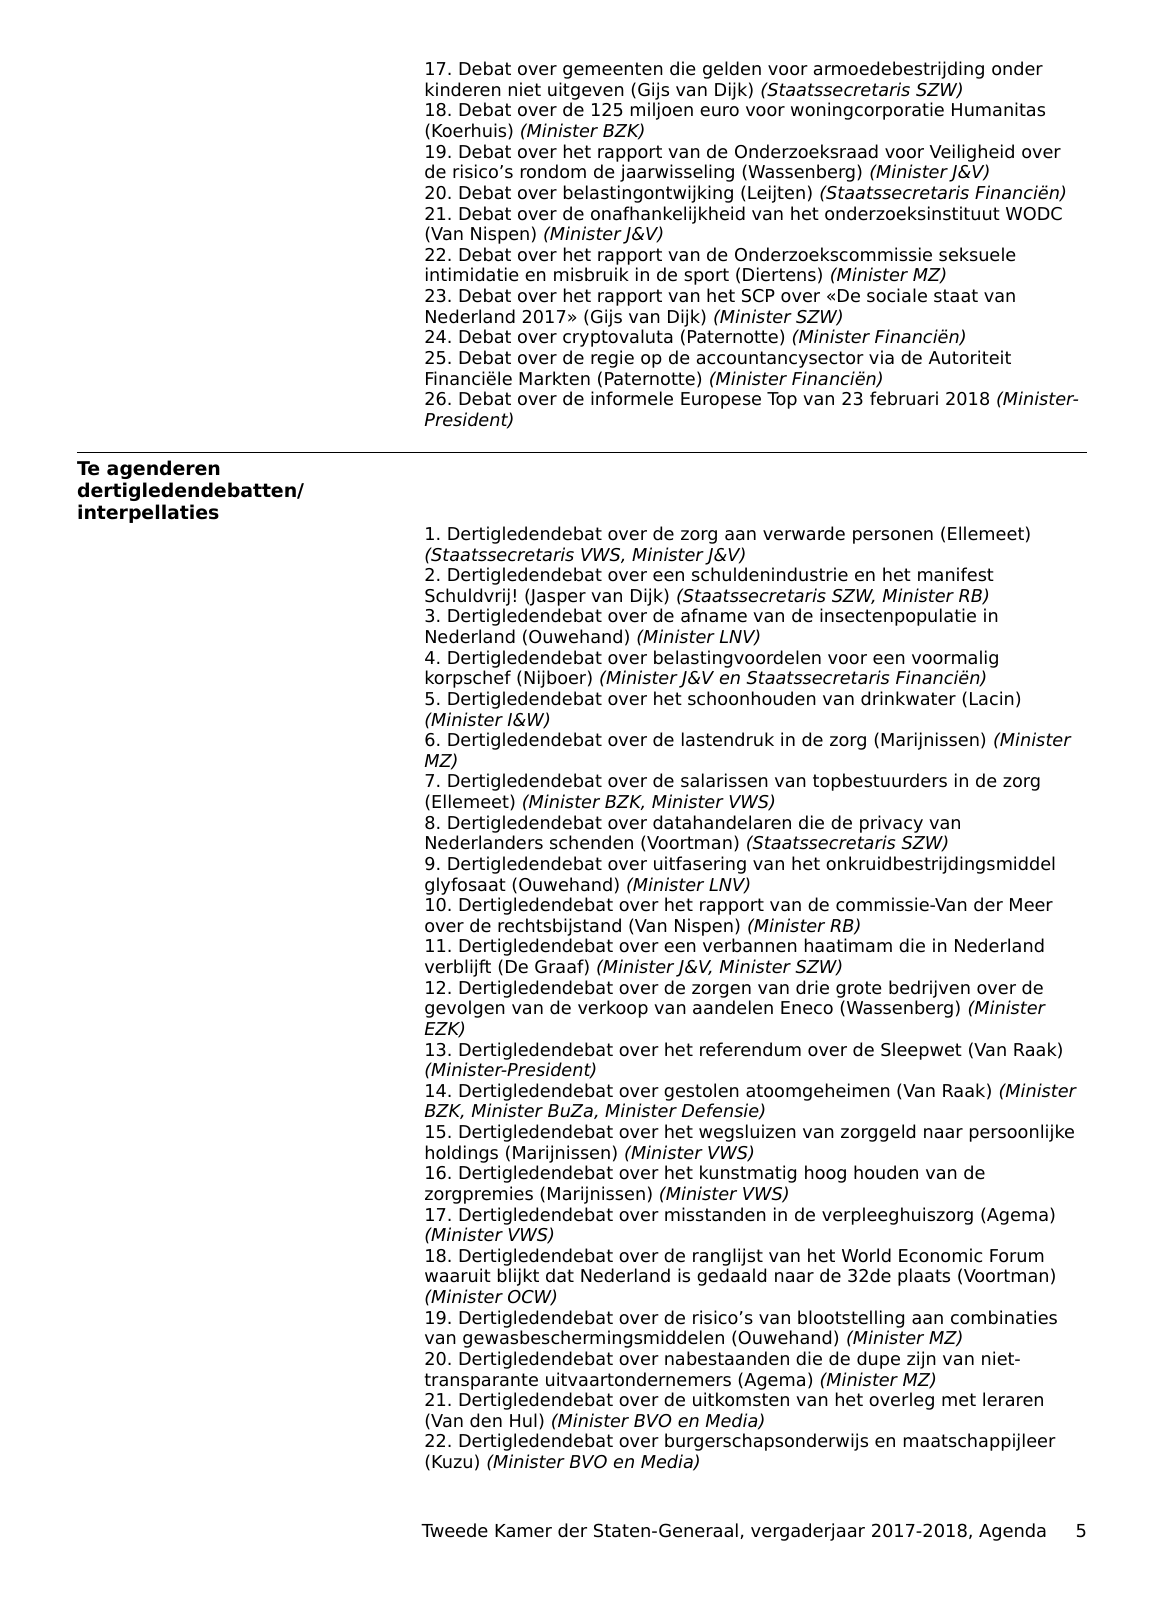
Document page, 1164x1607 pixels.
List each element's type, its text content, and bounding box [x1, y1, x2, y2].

table_cell [77, 142, 401, 183]
table_cell [77, 1122, 401, 1163]
table_cell [401, 978, 418, 1039]
table_cell [77, 245, 401, 286]
table_cell [401, 1349, 418, 1390]
table_cell [401, 348, 418, 389]
table_cell 17. Debat over gemeenten die gelden voor armoedebestrijding onder kinderen niet uitgeven (Gijs van Dijk) (Staatssecretaris SZW) [418, 59, 1087, 100]
table_cell [401, 730, 418, 771]
table_cell 22. Dertigledendebat over burgerschapsonderwijs en maatschappijleer (Kuzu) (Minister BVO en Media) [418, 1431, 1087, 1473]
table_cell 20. Debat over belastingontwijking (Leijten) (Staatssecretaris Financiën) [418, 183, 1087, 203]
table_cell [401, 524, 418, 565]
table_cell [401, 648, 418, 689]
table_cell [77, 1081, 401, 1122]
table_cell [77, 204, 401, 245]
table_cell [401, 854, 418, 895]
table_cell [401, 689, 418, 730]
table_cell 26. Debat over de informele Europese Top van 23 februari 2018 (Minister-President) [418, 389, 1087, 430]
table_cell 3. Dertigledendebat over de afname van de insectenpopulatie in Nederland (Ouwehand) (Minister LNV) [418, 606, 1087, 648]
table_cell [401, 606, 418, 648]
table_cell [77, 348, 401, 389]
table_cell [401, 389, 418, 430]
table_cell [401, 286, 418, 327]
table_cell 15. Dertigledendebat over het wegsluizen van zorggeld naar persoonlijke holdings (Marijnissen) (Minister VWS) [418, 1122, 1087, 1163]
table_cell 6. Dertigledendebat over de lastendruk in de zorg (Marijnissen) (Minister MZ) [418, 730, 1087, 771]
table_cell 2. Dertigledendebat over een schuldenindustrie en het manifest Schuldvrij! (Jasper van Dijk) (Staatssecretaris SZW, Minister RB) [418, 565, 1087, 606]
table_cell 18. Dertigledendebat over de ranglijst van het World Economic Forum waaruit blijkt dat Nederland is gedaald naar de 32de plaats (Voortman) (Minister OCW) [418, 1246, 1087, 1308]
table_cell [401, 1163, 418, 1204]
table_cell [401, 1246, 418, 1308]
table_header [418, 453, 1087, 524]
table_cell [77, 895, 401, 936]
table_cell [77, 792, 401, 813]
table_cell [401, 771, 418, 792]
table_cell 7. Dertigledendebat over de salarissen van topbestuurders in de zorg [418, 771, 1087, 792]
table_cell [77, 524, 401, 565]
table_cell [77, 1431, 401, 1473]
table_cell 4. Dertigledendebat over belastingvoordelen voor een voormalig korpschef (Nijboer) (Minister J&V en Staatssecretaris Financiën) [418, 648, 1087, 689]
table_cell (Ellemeet) (Minister BZK, Minister VWS) [418, 792, 1087, 813]
table_cell [77, 1390, 401, 1431]
table_cell [77, 936, 401, 978]
table_cell [77, 606, 401, 648]
table_cell 1. Dertigledendebat over de zorg aan verwarde personen (Ellemeet) (Staatssecretaris VWS, Minister J&V) [418, 524, 1087, 565]
table_cell [401, 1308, 418, 1349]
table_cell [401, 1040, 418, 1081]
table_cell [77, 286, 401, 327]
table_cell 17. Dertigledendebat over misstanden in de verpleeghuiszorg (Agema) (Minister VWS) [418, 1205, 1087, 1246]
table_cell [77, 59, 401, 100]
table_cell [401, 1431, 418, 1473]
table_cell 5. Dertigledendebat over het schoonhouden van drinkwater (Lacin) (Minister I&W) [418, 689, 1087, 730]
table_cell [77, 565, 401, 606]
table_cell 19. Debat over het rapport van de Onderzoeksraad voor Veiligheid over de risico’s rondom de jaarwisseling (Wassenberg) (Minister J&V) [418, 142, 1087, 183]
table_cell [77, 100, 401, 142]
table_cell [77, 1349, 401, 1390]
table_cell 9. Dertigledendebat over uitfasering van het onkruidbestrijdingsmiddel glyfosaat (Ouwehand) (Minister LNV) [418, 854, 1087, 895]
table_cell [401, 100, 418, 142]
table_cell [401, 1205, 418, 1246]
table_cell [77, 978, 401, 1039]
table_cell 21. Debat over de onafhankelijkheid van het onderzoeksinstituut WODC (Van Nispen) (Minister J&V) [418, 204, 1087, 245]
table_cell [77, 1246, 401, 1308]
table_cell [77, 389, 401, 430]
table_cell [401, 1081, 418, 1122]
table_cell 21. Dertigledendebat over de uitkomsten van het overleg met leraren (Van den Hul) (Minister BVO en Media) [418, 1390, 1087, 1431]
table_cell 19. Dertigledendebat over de risico’s van blootstelling aan combinaties van gewasbeschermingsmiddelen (Ouwehand) (Minister MZ) [418, 1308, 1087, 1349]
table_cell [401, 565, 418, 606]
table_cell [77, 1163, 401, 1204]
table_cell [401, 813, 418, 854]
table_cell 25. Debat over de regie op de accountancysector via de Autoriteit Financiële Markten (Paternotte) (Minister Financiën) [418, 348, 1087, 389]
table_cell 13. Dertigledendebat over het referendum over de Sleepwet (Van Raak) (Minister-President) [418, 1040, 1087, 1081]
table_cell [401, 59, 418, 100]
table_cell 18. Debat over de 125 miljoen euro voor woningcorporatie Humanitas (Koerhuis) (Minister BZK) [418, 100, 1087, 142]
table_cell [77, 327, 401, 348]
table_cell [401, 792, 418, 813]
table_cell [401, 183, 418, 203]
table_header Te agenderen dertigledendebatten/ interpellaties [77, 453, 401, 524]
table_cell [77, 183, 401, 203]
table_cell 11. Dertigledendebat over een verbannen haatimam die in Nederland verblijft (De Graaf) (Minister J&V, Minister SZW) [418, 936, 1087, 978]
table_cell [401, 1122, 418, 1163]
table_cell [77, 1308, 401, 1349]
table_cell [77, 689, 401, 730]
table_cell [77, 1205, 401, 1246]
table_cell [77, 730, 401, 771]
table_cell 22. Debat over het rapport van de Onderzoekscommissie seksuele intimidatie en misbruik in de sport (Diertens) (Minister MZ) [418, 245, 1087, 286]
table_cell 16. Dertigledendebat over het kunstmatig hoog houden van de zorgpremies (Marijnissen) (Minister VWS) [418, 1163, 1087, 1204]
table_cell [401, 327, 418, 348]
table_cell [77, 854, 401, 895]
table_cell [77, 648, 401, 689]
table_cell [77, 813, 401, 854]
table_cell 12. Dertigledendebat over de zorgen van drie grote bedrijven over de gevolgen van de verkoop van aandelen Eneco (Wassenberg) (Minister EZK) [418, 978, 1087, 1039]
table_cell [77, 1040, 401, 1081]
table_cell [401, 895, 418, 936]
table_cell 24. Debat over cryptovaluta (Paternotte) (Minister Financiën) [418, 327, 1087, 348]
table_cell 10. Dertigledendebat over het rapport van de commissie-Van der Meer over de rechtsbijstand (Van Nispen) (Minister RB) [418, 895, 1087, 936]
table_cell [401, 204, 418, 245]
table_cell [77, 771, 401, 792]
table_cell [401, 1390, 418, 1431]
table_cell 14. Dertigledendebat over gestolen atoomgeheimen (Van Raak) (Minister BZK, Minister BuZa, Minister Defensie) [418, 1081, 1087, 1122]
table_cell 23. Debat over het rapport van het SCP over «De sociale staat van Nederland 2017» (Gijs van Dijk) (Minister SZW) [418, 286, 1087, 327]
table_cell [401, 245, 418, 286]
table_cell 8. Dertigledendebat over datahandelaren die de privacy van Nederlanders schenden (Voortman) (Staatssecretaris SZW) [418, 813, 1087, 854]
table_cell 20. Dertigledendebat over nabestaanden die de dupe zijn van niet-transparante uitvaartondernemers (Agema) (Minister MZ) [418, 1349, 1087, 1390]
table_cell [401, 936, 418, 978]
table_cell [401, 142, 418, 183]
table_header [401, 453, 418, 524]
